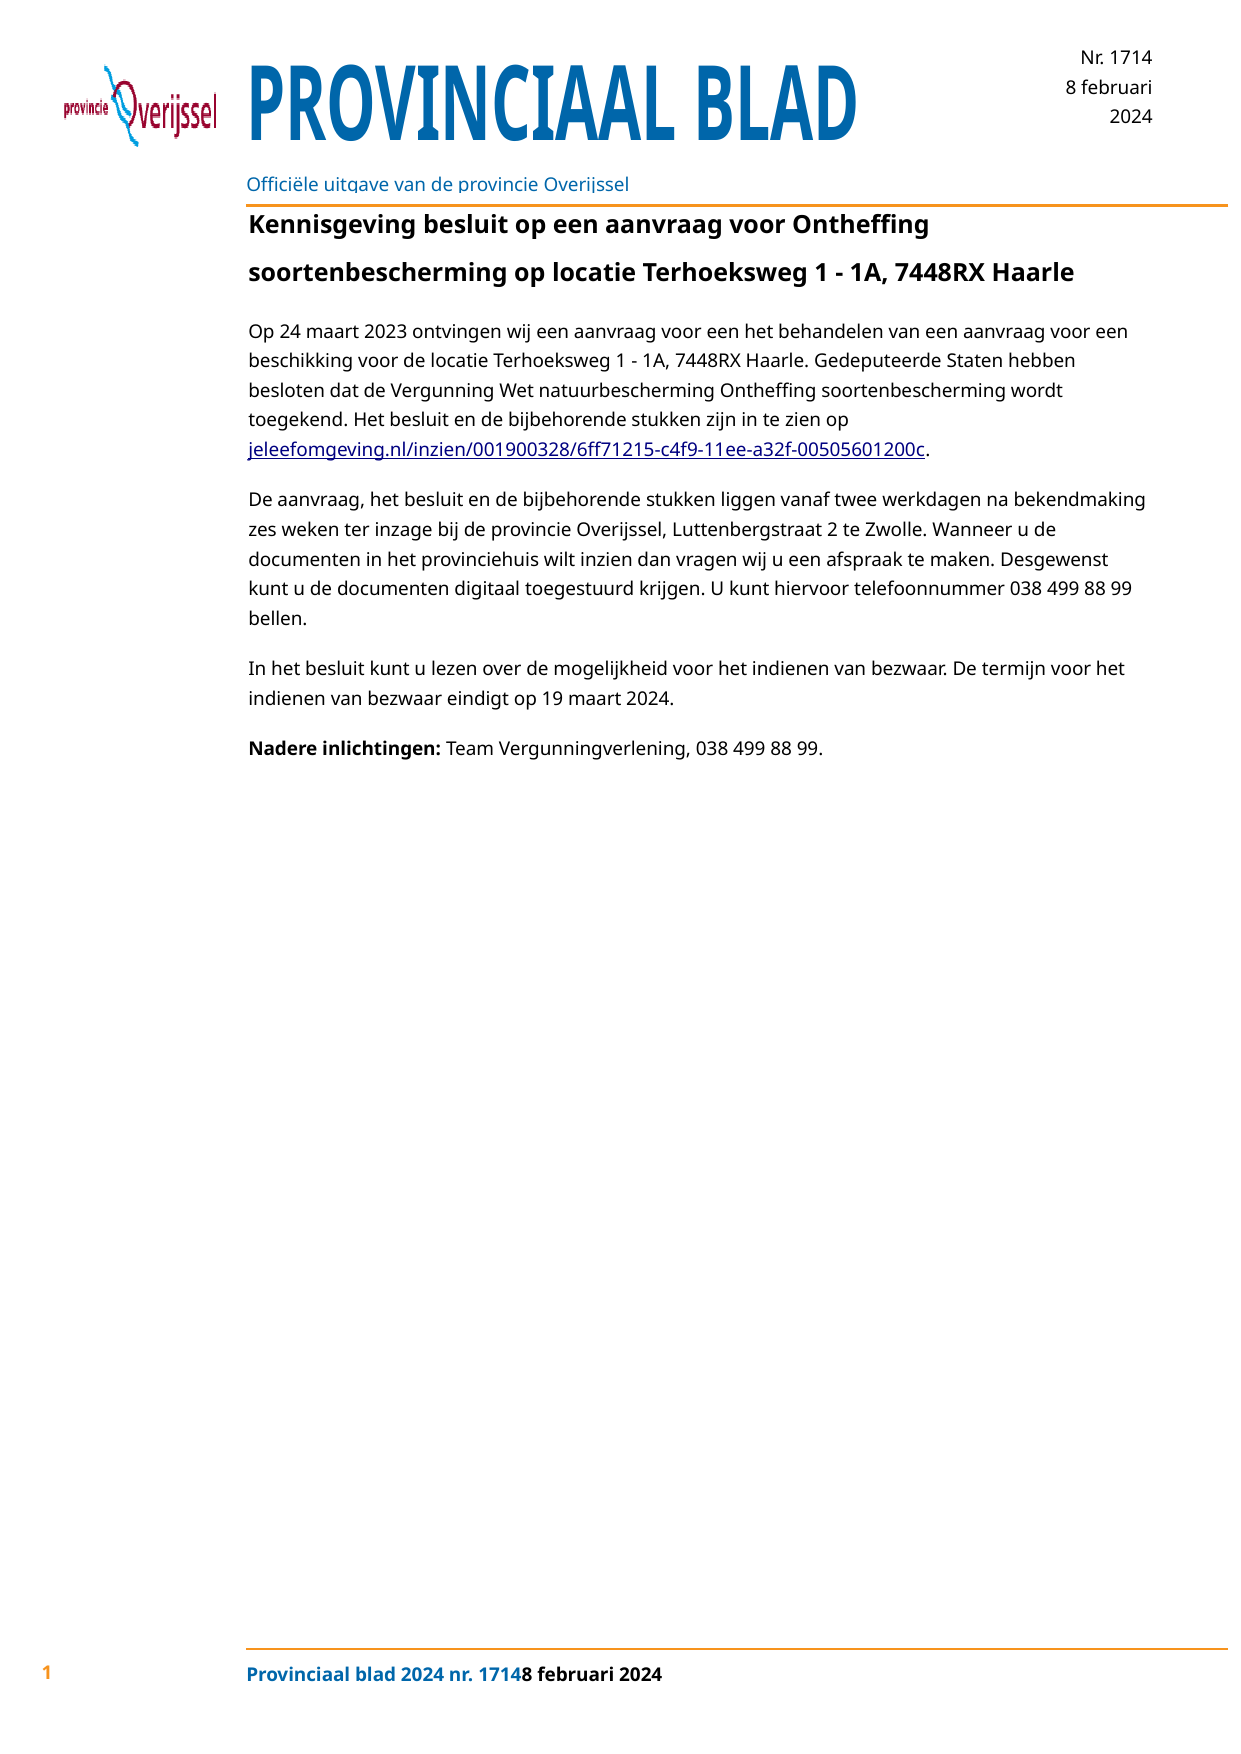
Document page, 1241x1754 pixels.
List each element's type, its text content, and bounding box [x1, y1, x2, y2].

text Op 24 maart 2023 ontvingen wij een aanvraag voor een het behandelen van een aanvraag voor een beschikking voor de locatie Terhoeksweg 1 - 1A, 7448RX Haarle. Gedeputeerde Staten hebben besloten dat de Vergunning Wet natuurbescherming Ontheffing soortenbescherming wordt toegekend. Het besluit en de bijbehorende stukken zijn in te zien op jeleefomgeving.nl/inzien/001900328/6ff71215-c4f9-11ee-a32f-00505601200c. [248, 318, 1152, 462]
text De aanvraag, het besluit en de bijbehorende stukken liggen vanaf twee werkdagen na bekendmaking zes weken ter inzage bij de provincie Overijssel, Luttenbergstraat 2 te Zwolle. Wanneer u de documenten in het provinciehuis wilt inzien dan vragen wij u een afspraak te maken. Desgewenst kunt u de documenten digitaal toegestuurd krijgen. U kunt hiervoor telefoonnummer 038 499 88 99 bellen. [248, 487, 1152, 631]
text In het besluit kunt u lezen over de mogelijkheid voor het indienen van bezwaar. De termijn voor het indienen van bezwaar eindigt op 19 maart 2024. [248, 655, 1152, 711]
text Nadere inlichtingen: Team Vergunningverlening, 038 499 88 99. [248, 735, 1152, 761]
text Kennisgeving besluit op een aanvraag voor Ontheffing soortenbescherming op locatie Terhoeksweg 1 - 1A, 7448RX Haarle [248, 207, 1152, 288]
picture [41, 47, 231, 172]
